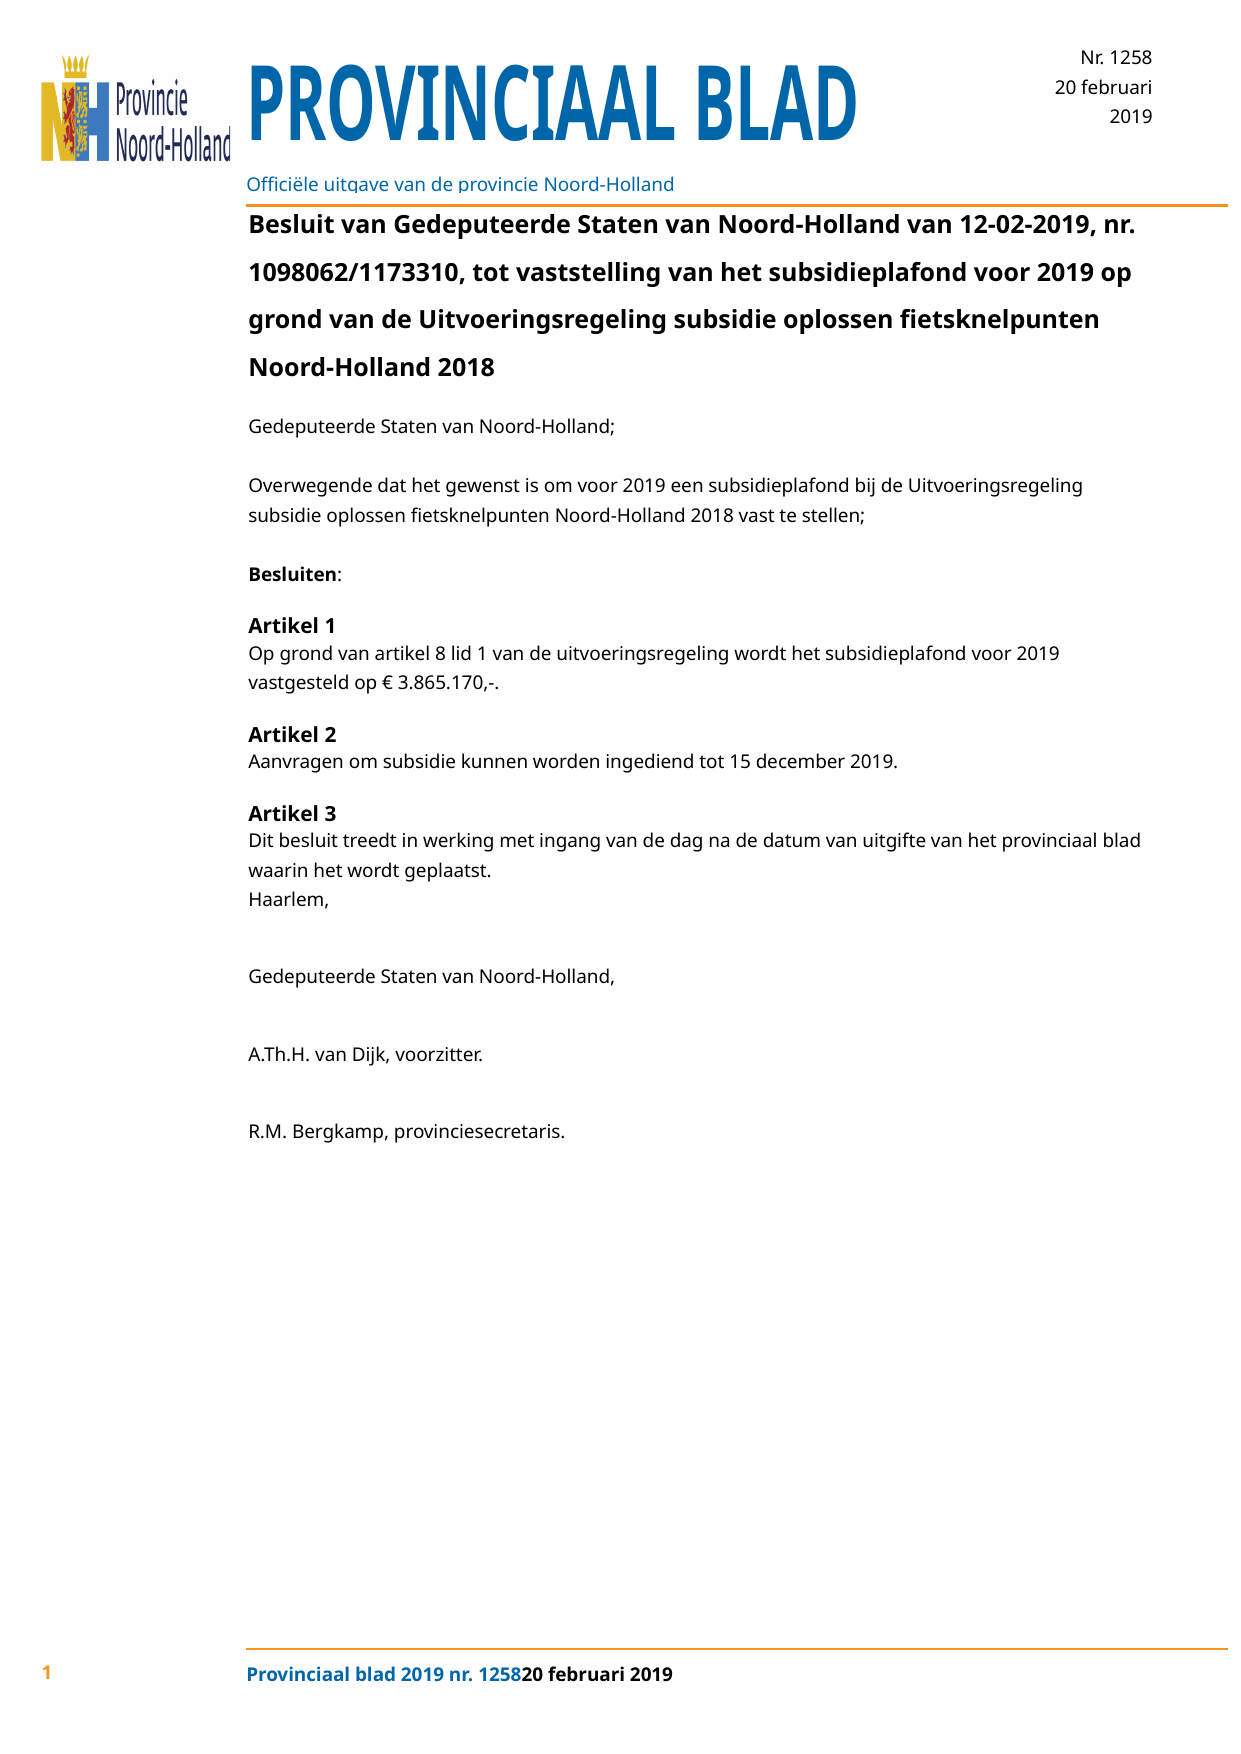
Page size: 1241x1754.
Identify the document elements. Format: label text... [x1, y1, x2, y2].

text Dit besluit treedt in werking met ingang van de dag na de datum van uitgifte van het provinciaal blad waarin het wordt geplaatst. [248, 827, 1152, 882]
text Artikel 1 [248, 611, 1152, 640]
text Haarlem, [248, 886, 1152, 912]
text R.M. Bergkamp, provinciesecretaris. [248, 1118, 1152, 1144]
text Artikel 3 [248, 799, 1152, 827]
text Gedeputeerde Staten van Noord-Holland; [248, 413, 1152, 439]
text Overwegende dat het gewenst is om voor 2019 een subsidieplafond bij de Uitvoeringsregeling subsidie oplossen fietsknelpunten Noord-Holland 2018 vast te stellen; [248, 472, 1152, 528]
text Besluiten: [248, 561, 1152, 587]
picture [41, 47, 231, 172]
text A.Th.H. van Dijk, voorzitter. [248, 1041, 1152, 1066]
text Artikel 2 [248, 720, 1152, 748]
text Aanvragen om subsidie kunnen worden ingediend tot 15 december 2019. [248, 748, 1152, 774]
text Besluit van Gedeputeerde Staten van Noord-Holland van 12-02-2019, nr. 1098062/1173310, tot vaststelling van het subsidieplafond voor 2019 op grond van de Uitvoeringsregeling subsidie oplossen fietsknelpunten Noord-Holland 2018 [248, 207, 1152, 384]
text Gedeputeerde Staten van Noord-Holland, [248, 963, 1152, 989]
text Op grond van artikel 8 lid 1 van de uitvoeringsregeling wordt het subsidieplafond voor 2019 vastgesteld op € 3.865.170,-. [248, 640, 1152, 695]
